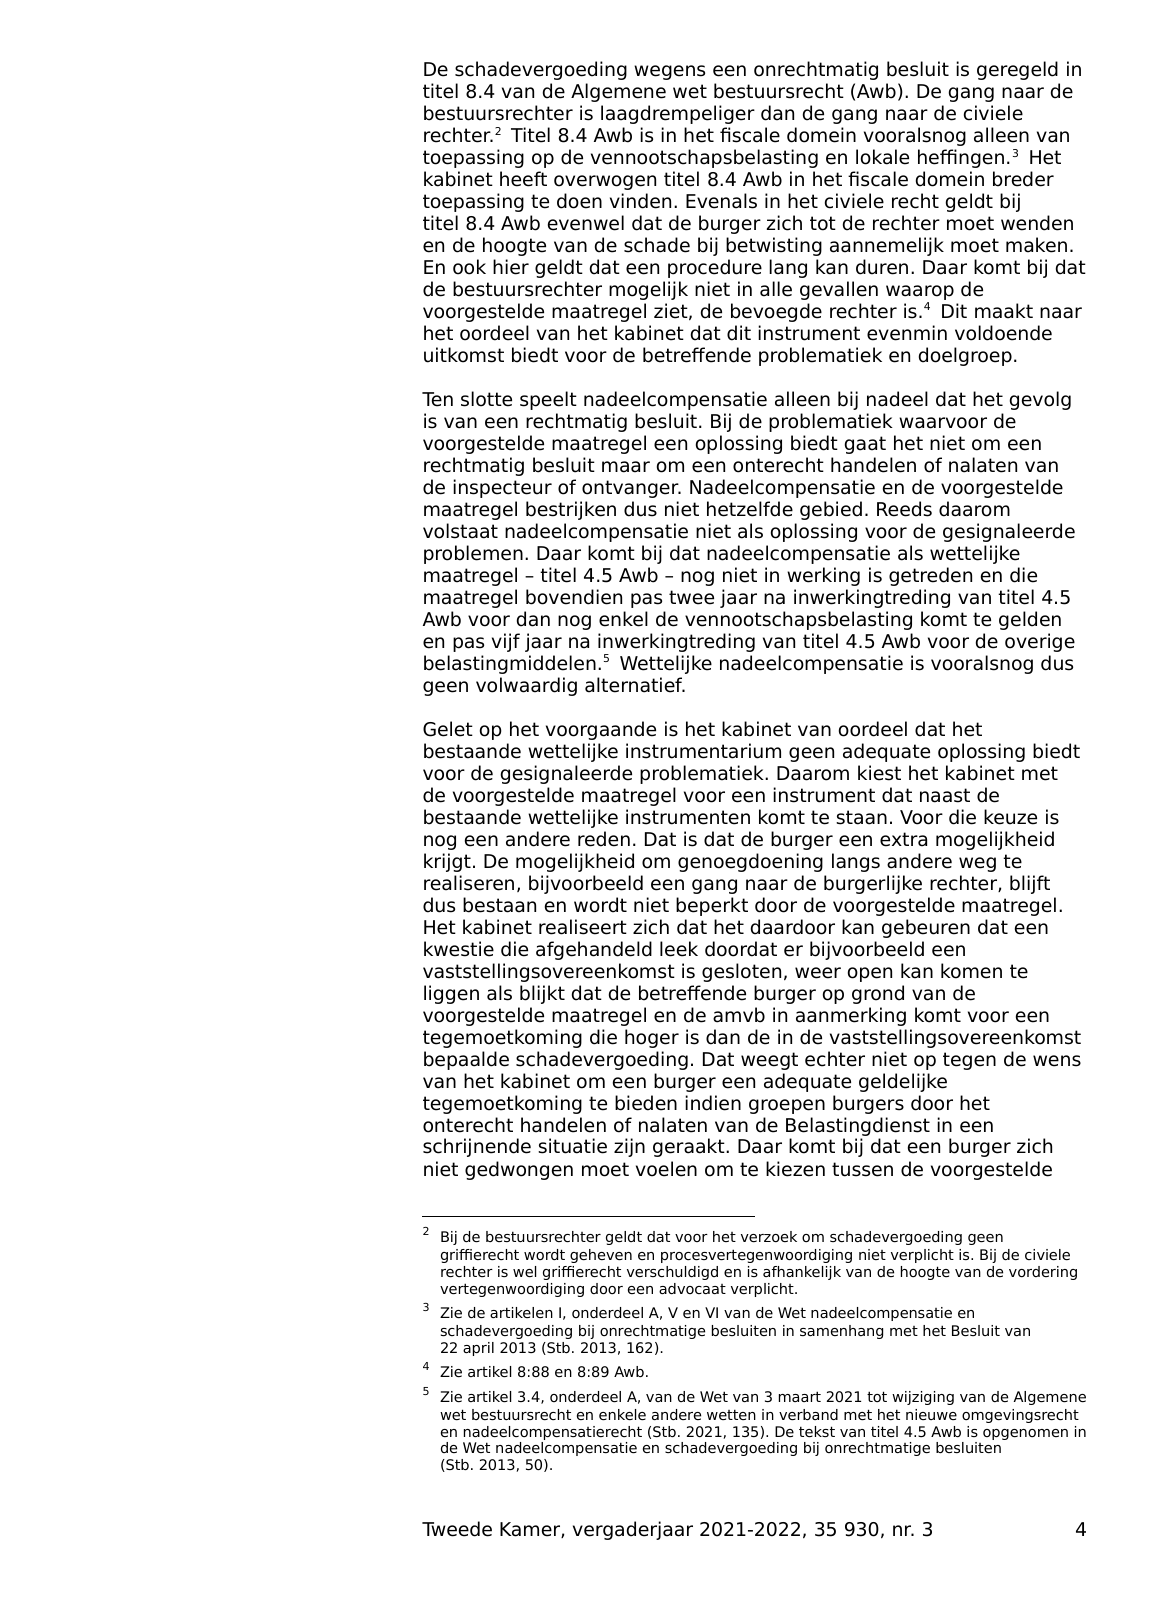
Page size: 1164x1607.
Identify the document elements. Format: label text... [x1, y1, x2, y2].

text Bij de bestuursrechter geldt dat voor het verzoek om schadevergoeding geen griffierecht wordt geheven en procesvertegenwoordiging niet verplicht is. Bij de civiele rechter is wel griffierecht verschuldigd en is afhankelijk van de hoogte van de vordering vertegenwoordiging door een advocaat verplicht. [422, 1225, 1087, 1298]
text Ten slotte speelt nadeelcompensatie alleen bij nadeel dat het gevolg is van een rechtmatig besluit. Bij de problematiek waarvoor de voorgestelde maatregel een oplossing biedt gaat het niet om een rechtmatig besluit maar om een onterecht handelen of nalaten van de inspecteur of ontvanger. Nadeelcompensatie en de voorgestelde maatregel bestrijken dus niet hetzelfde gebied. Reeds daarom volstaat nadeelcompensatie niet als oplossing voor de gesignaleerde problemen. Daar komt bij dat nadeelcompensatie als wettelijke maatregel – titel 4.5 Awb – nog niet in werking is getreden en die maatregel bovendien pas twee jaar na inwerkingtreding van titel 4.5 Awb voor dan nog enkel de vennootschapsbelasting komt te gelden en pas vijf jaar na inwerkingtreding van titel 4.5 Awb voor de overige belastingmiddelen. Wettelijke nadeelcompensatie is vooralsnog dus geen volwaardig alternatief. [422, 389, 1087, 697]
text Gelet op het voorgaande is het kabinet van oordeel dat het bestaande wettelijke instrumentarium geen adequate oplossing biedt voor de gesignaleerde problematiek. Daarom kiest het kabinet met de voorgestelde maatregel voor een instrument dat naast de bestaande wettelijke instrumenten komt te staan. Voor die keuze is nog een andere reden. Dat is dat de burger een extra mogelijkheid krijgt. De mogelijkheid om genoegdoening langs andere weg te realiseren, bijvoorbeeld een gang naar de burgerlijke rechter, blijft dus bestaan en wordt niet beperkt door de voorgestelde maatregel. Het kabinet realiseert zich dat het daardoor kan gebeuren dat een kwestie die afgehandeld leek doordat er bijvoorbeeld een vaststellingsovereenkomst is gesloten, weer open kan komen te liggen als blijkt dat de betreffende burger op grond van de voorgestelde maatregel en de amvb in aanmerking komt voor een tegemoetkoming die hoger is dan de in de vaststellingsovereenkomst bepaalde schadevergoeding. Dat weegt echter niet op tegen de wens van het kabinet om een burger een adequate geldelijke tegemoetkoming te bieden indien groepen burgers door het onterecht handelen of nalaten van de Belastingdienst in een schrijnende situatie zijn geraakt. Daar komt bij dat een burger zich niet gedwongen moet voelen om te kiezen tussen de voorgestelde [422, 719, 1087, 1180]
text Zie de artikelen I, onderdeel A, V en VI van de Wet nadeelcompensatie en schadevergoeding bij onrechtmatige besluiten in samenhang met het Besluit van 22 april 2013 (Stb. 2013, 162). [422, 1301, 1087, 1357]
text Zie artikel 8:88 en 8:89 Awb. [422, 1360, 1087, 1382]
text De schadevergoeding wegens een onrechtmatig besluit is geregeld in titel 8.4 van de Algemene wet bestuursrecht (Awb). De gang naar de bestuursrechter is laagdrempeliger dan de gang naar de civiele rechter. Titel 8.4 Awb is in het fiscale domein vooralsnog alleen van toepassing op de vennootschapsbelasting en lokale heffingen. Het kabinet heeft overwogen titel 8.4 Awb in het fiscale domein breder toepassing te doen vinden. Evenals in het civiele recht geldt bij titel 8.4 Awb evenwel dat de burger zich tot de rechter moet wenden en de hoogte van de schade bij betwisting aannemelijk moet maken. En ook hier geldt dat een procedure lang kan duren. Daar komt bij dat de bestuursrechter mogelijk niet in alle gevallen waarop de voorgestelde maatregel ziet, de bevoegde rechter is. Dit maakt naar het oordeel van het kabinet dat dit instrument evenmin voldoende uitkomst biedt voor de betreffende problematiek en doelgroep. [422, 59, 1087, 367]
text Zie artikel 3.4, onderdeel A, van de Wet van 3 maart 2021 tot wijziging van de Algemene wet bestuursrecht en enkele andere wetten in verband met het nieuwe omgevingsrecht en nadeelcompensatierecht (Stb. 2021, 135). De tekst van titel 4.5 Awb is opgenomen in de Wet nadeelcompensatie en schadevergoeding bij onrechtmatige besluiten (Stb. 2013, 50). [422, 1385, 1087, 1474]
